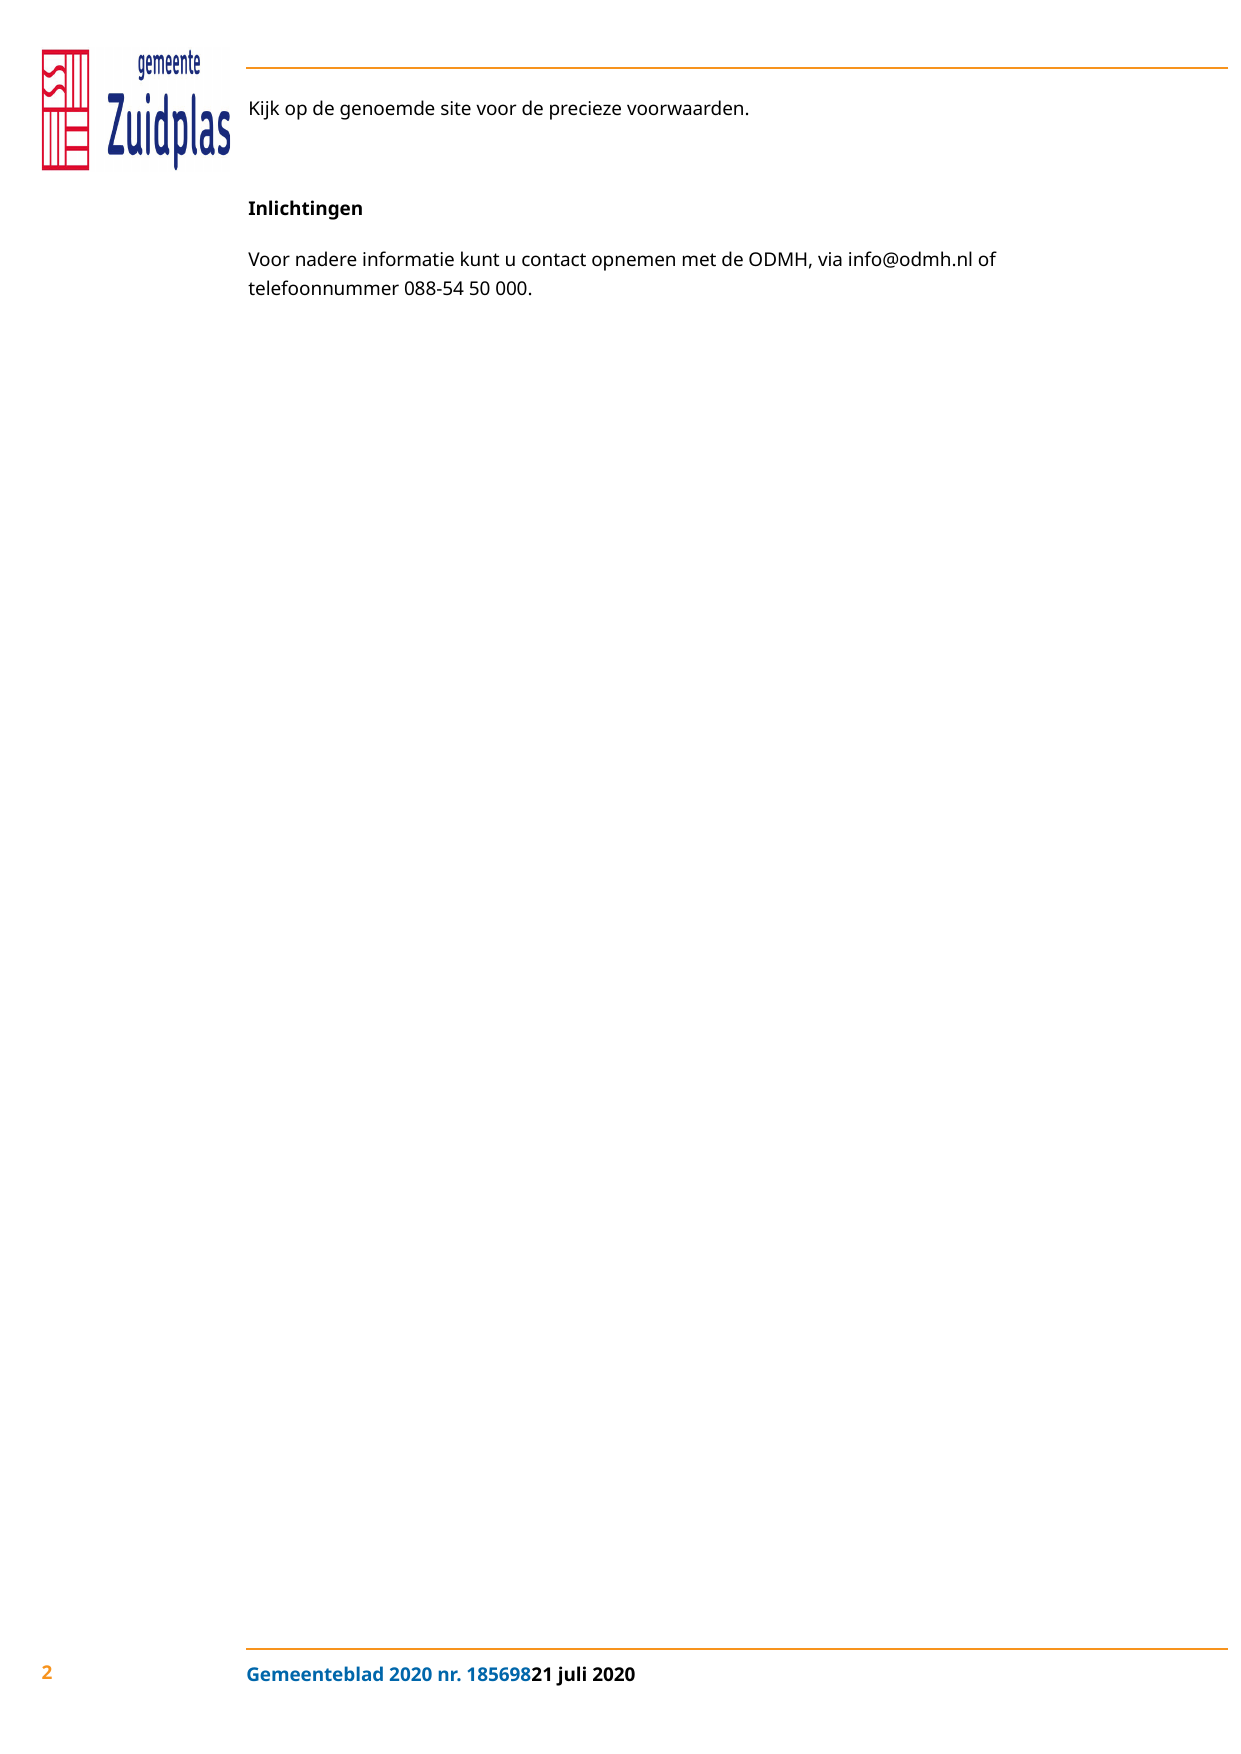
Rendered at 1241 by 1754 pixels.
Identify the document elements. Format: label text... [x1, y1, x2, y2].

text Inlichtingen [248, 196, 1152, 221]
picture [41, 47, 231, 172]
text Voor nadere informatie kunt u contact opnemen met de ODMH, via info@odmh.nl of telefoonnummer 088-54 50 000. [248, 246, 1152, 301]
text Kijk op de genoemde site voor de precieze voorwaarden. [248, 95, 1152, 121]
